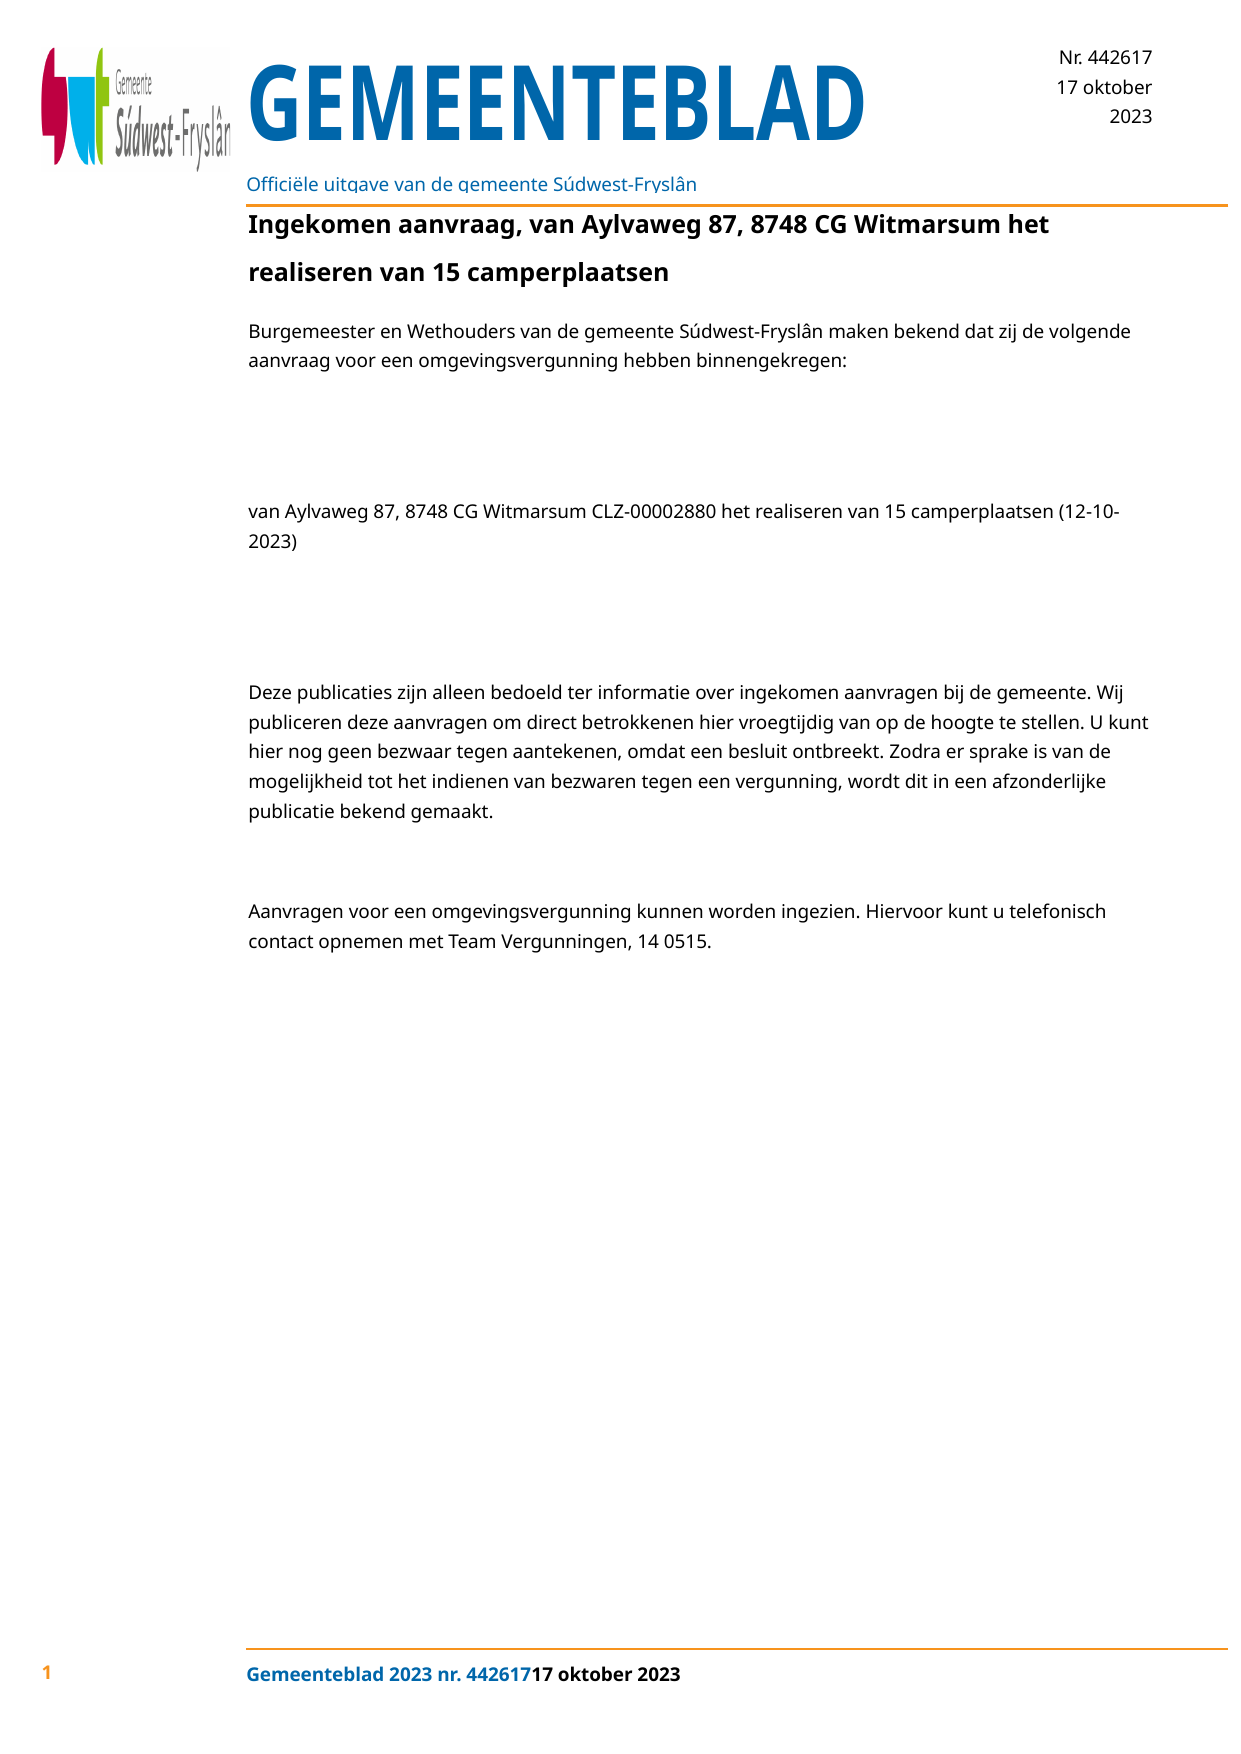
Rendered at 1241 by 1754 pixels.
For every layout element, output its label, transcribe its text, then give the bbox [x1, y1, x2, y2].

text Burgemeester en Wethouders van de gemeente Súdwest-Fryslân maken bekend dat zij de volgende aanvraag voor een omgevingsvergunning hebben binnengekregen: [248, 318, 1152, 373]
text Aanvragen voor een omgevingsvergunning kunnen worden ingezien. Hiervoor kunt u telefonisch contact opnemen met Team Vergunningen, 14 0515. [248, 899, 1152, 954]
text Deze publicaties zijn alleen bedoeld ter informatie over ingekomen aanvragen bij de gemeente. Wij publiceren deze aanvragen om direct betrokkenen hier vroegtijdig van op de hoogte te stellen. U kunt hier nog geen bezwaar tegen aantekenen, omdat een besluit ontbreekt. Zodra er sprake is van de mogelijkheid tot het indienen van bezwaren tegen een vergunning, wordt dit in een afzonderlijke publicatie bekend gemaakt. [248, 679, 1152, 824]
text van Aylvaweg 87, 8748 CG Witmarsum CLZ-00002880 het realiseren van 15 camperplaatsen (12-10-2023) [248, 499, 1152, 554]
text Ingekomen aanvraag, van Aylvaweg 87, 8748 CG Witmarsum het realiseren van 15 camperplaatsen [248, 207, 1152, 288]
picture [41, 47, 231, 172]
